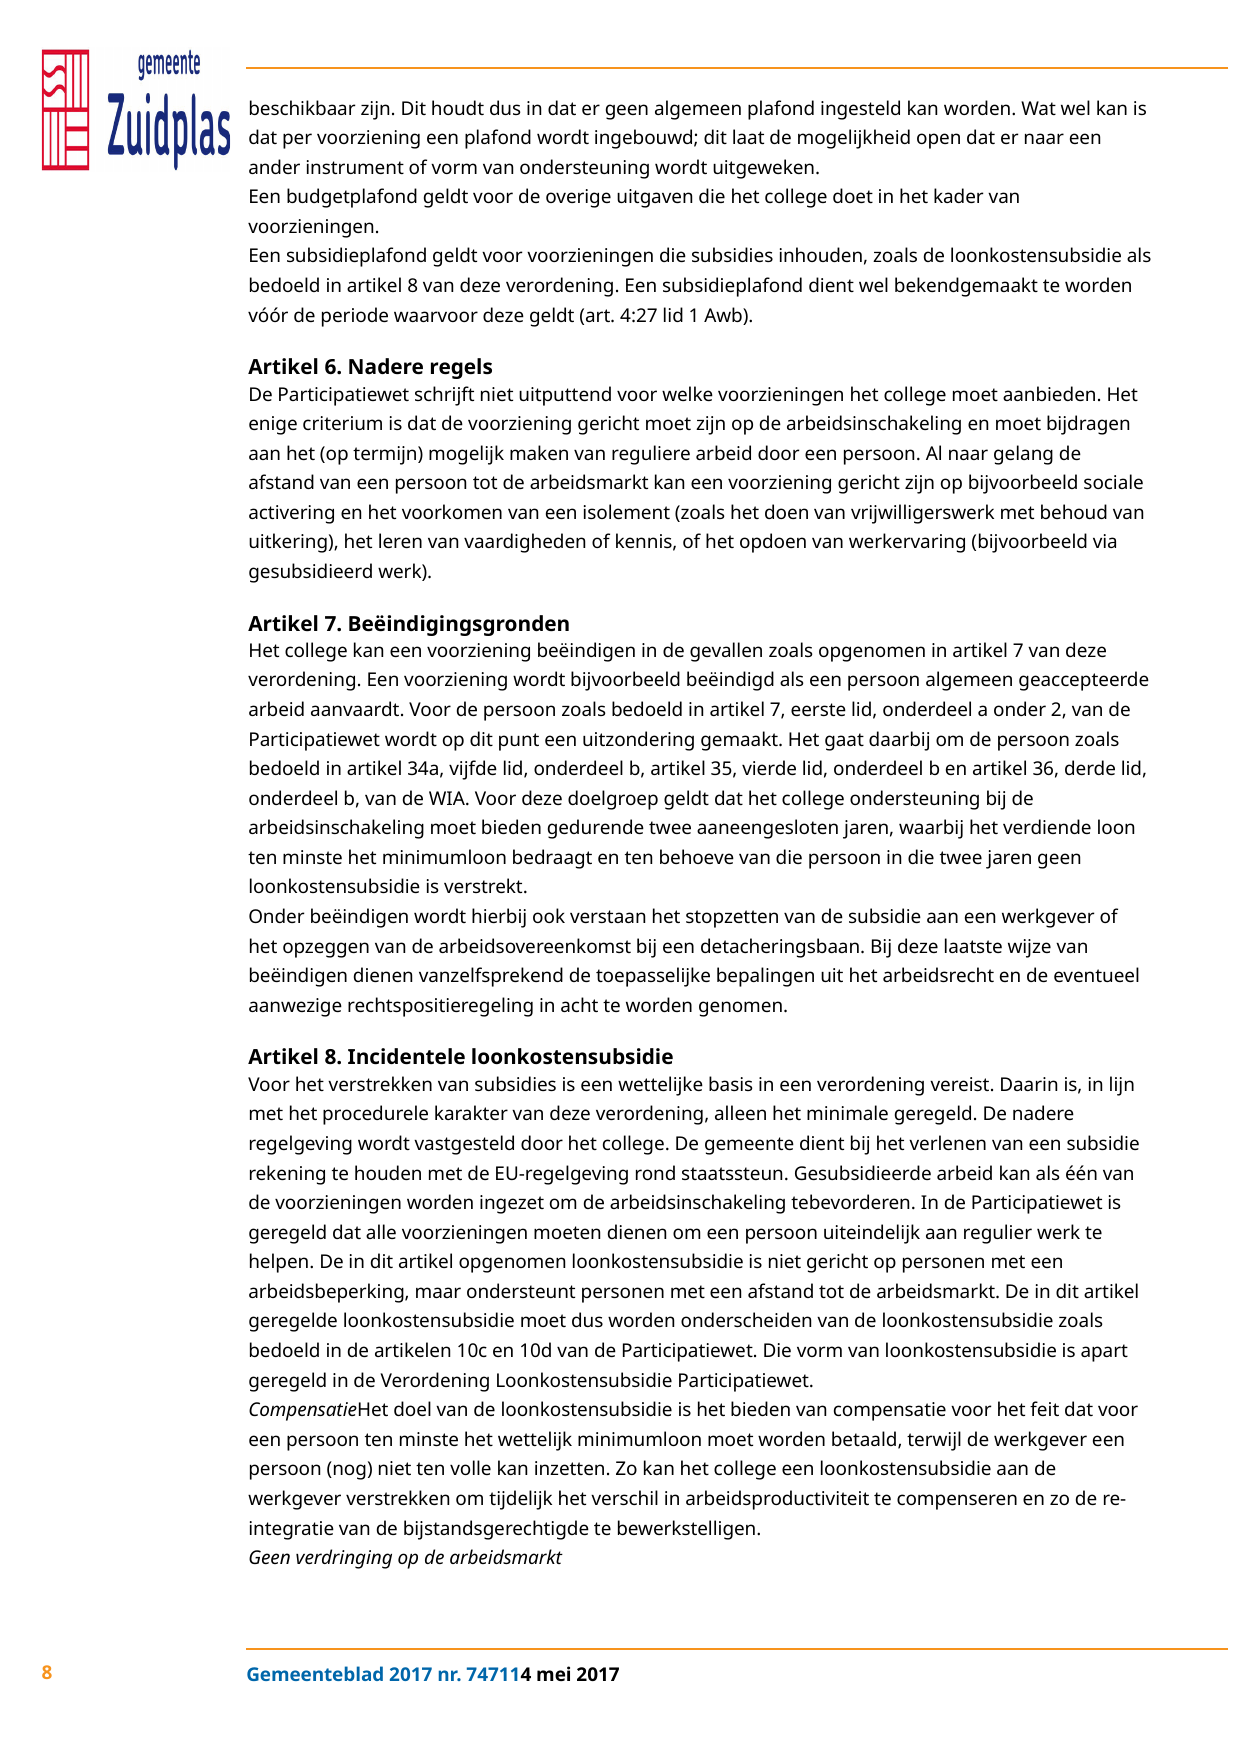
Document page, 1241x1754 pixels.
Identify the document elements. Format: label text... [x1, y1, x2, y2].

text Het college kan een voorziening beëindigen in de gevallen zoals opgenomen in artikel 7 van deze verordening. Een voorziening wordt bijvoorbeeld beëindigd als een persoon algemeen geaccepteerde arbeid aanvaardt. Voor de persoon zoals bedoeld in artikel 7, eerste lid, onderdeel a onder 2, van de Participatiewet wordt op dit punt een uitzondering gemaakt. Het gaat daarbij om de persoon zoals bedoeld in artikel 34a, vijfde lid, onderdeel b, artikel 35, vierde lid, onderdeel b en artikel 36, derde lid, onderdeel b, van de WIA. Voor deze doelgroep geldt dat het college ondersteuning bij de arbeidsinschakeling moet bieden gedurende twee aaneengesloten jaren, waarbij het verdiende loon ten minste het minimumloon bedraagt en ten behoeve van die persoon in die twee jaren geen loonkostensubsidie is verstrekt. [248, 637, 1152, 899]
picture [41, 47, 231, 172]
text Geen verdringing op de arbeidsmarkt [248, 1544, 1152, 1570]
text Artikel 6. Nadere regels [248, 352, 1152, 381]
text Een subsidieplafond geldt voor voorzieningen die subsidies inhouden, zoals de loonkostensubsidie als bedoeld in artikel 8 van deze verordening. Een subsidieplafond dient wel bekendgemaakt te worden vóór de periode waarvoor deze geldt (art. 4:27 lid 1 Awb). [248, 243, 1152, 328]
text Artikel 8. Incidentele loonkostensubsidie [248, 1042, 1152, 1071]
text Artikel 7. Beëindigingsgronden [248, 609, 1152, 637]
text Voor het verstrekken van subsidies is een wettelijke basis in een verordening vereist. Daarin is, in lijn met het procedurele karakter van deze verordening, alleen het minimale geregeld. De nadere regelgeving wordt vastgesteld door het college. De gemeente dient bij het verlenen van een subsidie rekening te houden met de EU-regelgeving rond staatssteun. Gesubsidieerde arbeid kan als één van de voorzieningen worden ingezet om de arbeidsinschakeling tebevorderen. In de Participatiewet is geregeld dat alle voorzieningen moeten dienen om een persoon uiteindelijk aan regulier werk te helpen. De in dit artikel opgenomen loonkostensubsidie is niet gericht op personen met een arbeidsbeperking, maar ondersteunt personen met een afstand tot de arbeidsmarkt. De in dit artikel geregelde loonkostensubsidie moet dus worden onderscheiden van de loonkostensubsidie zoals bedoeld in de artikelen 10c en 10d van de Participatiewet. Die vorm van loonkostensubsidie is apart geregeld in de Verordening Loonkostensubsidie Participatiewet. [248, 1071, 1152, 1392]
text Onder beëindigen wordt hierbij ook verstaan het stopzetten van de subsidie aan een werkgever of het opzeggen van de arbeidsovereenkomst bij een detacheringsbaan. Bij deze laatste wijze van beëindigen dienen vanzelfsprekend de toepasselijke bepalingen uit het arbeidsrecht en de eventueel aanwezige rechtspositieregeling in acht te worden genomen. [248, 903, 1152, 1018]
text beschikbaar zijn. Dit houdt dus in dat er geen algemeen plafond ingesteld kan worden. Wat wel kan is dat per voorziening een plafond wordt ingebouwd; dit laat de mogelijkheid open dat er naar een ander instrument of vorm van ondersteuning wordt uitgeweken. [248, 95, 1152, 180]
text De Participatiewet schrijft niet uitputtend voor welke voorzieningen het college moet aanbieden. Het enige criterium is dat de voorziening gericht moet zijn op de arbeidsinschakeling en moet bijdragen aan het (op termijn) mogelijk maken van reguliere arbeid door een persoon. Al naar gelang de afstand van een persoon tot de arbeidsmarkt kan een voorziening gericht zijn op bijvoorbeeld sociale activering en het voorkomen van een isolement (zoals het doen van vrijwilligerswerk met behoud van uitkering), het leren van vaardigheden of kennis, of het opdoen van werkervaring (bijvoorbeeld via gesubsidieerd werk). [248, 381, 1152, 584]
text CompensatieHet doel van de loonkostensubsidie is het bieden van compensatie voor het feit dat voor een persoon ten minste het wettelijk minimumloon moet worden betaald, terwijl de werkgever een persoon (nog) niet ten volle kan inzetten. Zo kan het college een loonkostensubsidie aan de werkgever verstrekken om tijdelijk het verschil in arbeidsproductiviteit te compenseren en zo de re-integratie van de bijstandsgerechtigde te bewerkstelligen. [248, 1396, 1152, 1540]
text Een budgetplafond geldt voor de overige uitgaven die het college doet in het kader van voorzieningen. [248, 183, 1152, 239]
